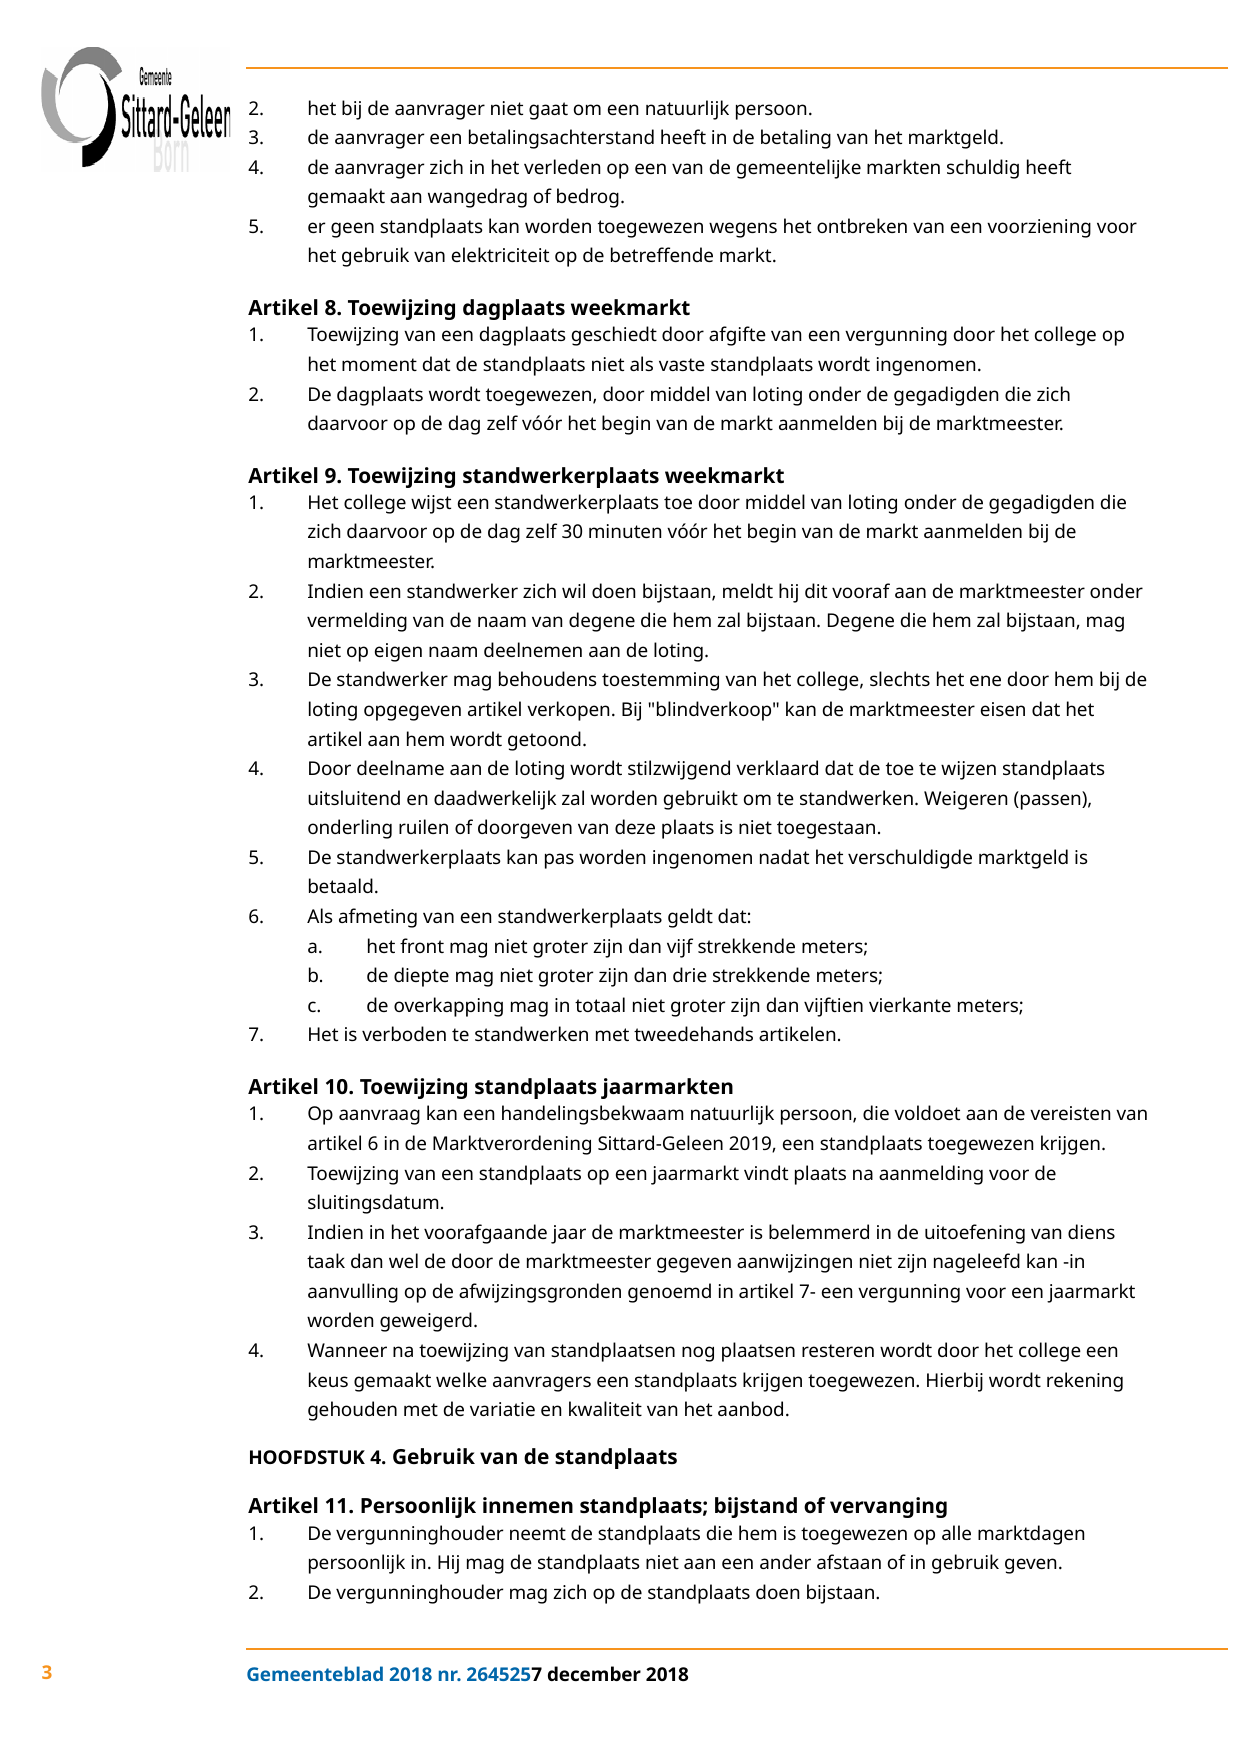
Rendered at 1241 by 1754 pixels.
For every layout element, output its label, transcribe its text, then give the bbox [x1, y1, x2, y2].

list De standwerker mag behoudens toestemming van het college, slechts het ene door hem bij de loting opgegeven artikel verkopen. Bij "blindverkoop" kan de marktmeester eisen dat het artikel aan hem wordt getoond. [248, 667, 1152, 752]
list Indien een standwerker zich wil doen bijstaan, meldt hij dit vooraf aan de marktmeester onder vermelding van de naam van degene die hem zal bijstaan. Degene die hem zal bijstaan, mag niet op eigen naam deelnemen aan de loting. [248, 578, 1152, 663]
list Als afmeting van een standwerkerplaats geldt dat: [248, 903, 1152, 929]
list Indien in het voorafgaande jaar de marktmeester is belemmerd in de uitoefening van diens taak dan wel de door de marktmeester gegeven aanwijzingen niet zijn nageleefd kan -in aanvulling op de afwijzingsgronden genoemd in artikel 7- een vergunning voor een jaarmarkt worden geweigerd. [248, 1219, 1152, 1333]
list de diepte mag niet groter zijn dan drie strekkende meters; [307, 962, 1152, 988]
list Het is verboden te standwerken met tweedehands artikelen. [248, 1022, 1152, 1047]
list De dagplaats wordt toegewezen, door middel van loting onder de gegadigden die zich daarvoor op de dag zelf vóór het begin van de markt aanmelden bij de marktmeester. [248, 381, 1152, 436]
list De vergunninghouder neemt de standplaats die hem is toegewezen op alle marktdagen persoonlijk in. Hij mag de standplaats niet aan een ander afstaan of in gebruik geven. [248, 1520, 1152, 1575]
list de overkapping mag in totaal niet groter zijn dan vijftien vierkante meters; [307, 992, 1152, 1018]
text Artikel 9. Toewijzing standwerkerplaats weekmarkt [248, 461, 1152, 489]
list Toewijzing van een dagplaats geschiedt door afgifte van een vergunning door het college op het moment dat de standplaats niet als vaste standplaats wordt ingenomen. [248, 322, 1152, 377]
list Toewijzing van een standplaats op een jaarmarkt vindt plaats na aanmelding voor de sluitingsdatum. [248, 1160, 1152, 1215]
text Artikel 8. Toewijzing dagplaats weekmarkt [248, 293, 1152, 322]
list Het college wijst een standwerkerplaats toe door middel van loting onder de gegadigden die zich daarvoor op de dag zelf 30 minuten vóór het begin van de markt aanmelden bij de marktmeester. [248, 489, 1152, 574]
list Wanneer na toewijzing van standplaatsen nog plaatsen resteren wordt door het college een keus gemaakt welke aanvragers een standplaats krijgen toegewezen. Hierbij wordt rekening gehouden met de variatie en kwaliteit van het aanbod. [248, 1337, 1152, 1422]
list de aanvrager zich in het verleden op een van de gemeentelijke markten schuldig heeft gemaakt aan wangedrag of bedrog. [248, 154, 1152, 209]
text Artikel 10. Toewijzing standplaats jaarmarkten [248, 1072, 1152, 1101]
list Door deelname aan de loting wordt stilzwijgend verklaard dat de toe te wijzen standplaats uitsluitend en daadwerkelijk zal worden gebruikt om te standwerken. Weigeren (passen), onderling ruilen of doorgeven van deze plaats is niet toegestaan. [248, 755, 1152, 840]
list de aanvrager een betalingsachterstand heeft in de betaling van het marktgeld. [248, 124, 1152, 150]
list het front mag niet groter zijn dan vijf strekkende meters; [307, 933, 1152, 959]
text Artikel 11. Persoonlijk innemen standplaats; bijstand of vervanging [248, 1491, 1152, 1520]
list het bij de aanvrager niet gaat om een natuurlijk persoon. [248, 95, 1152, 121]
list er geen standplaats kan worden toegewezen wegens het ontbreken van een voorziening voor het gebruik van elektriciteit op de betreffende markt. [248, 213, 1152, 268]
text HOOFDSTUK 4. Gebruik van de standplaats [248, 1442, 1152, 1470]
list De standwerkerplaats kan pas worden ingenomen nadat het verschuldigde marktgeld is betaald. [248, 844, 1152, 899]
list Op aanvraag kan een handelingsbekwaam natuurlijk persoon, die voldoet aan de vereisten van artikel 6 in de Marktverordening Sittard-Geleen 2019, een standplaats toegewezen krijgen. [248, 1101, 1152, 1156]
list De vergunninghouder mag zich op de standplaats doen bijstaan. [248, 1579, 1152, 1604]
picture [41, 47, 231, 172]
